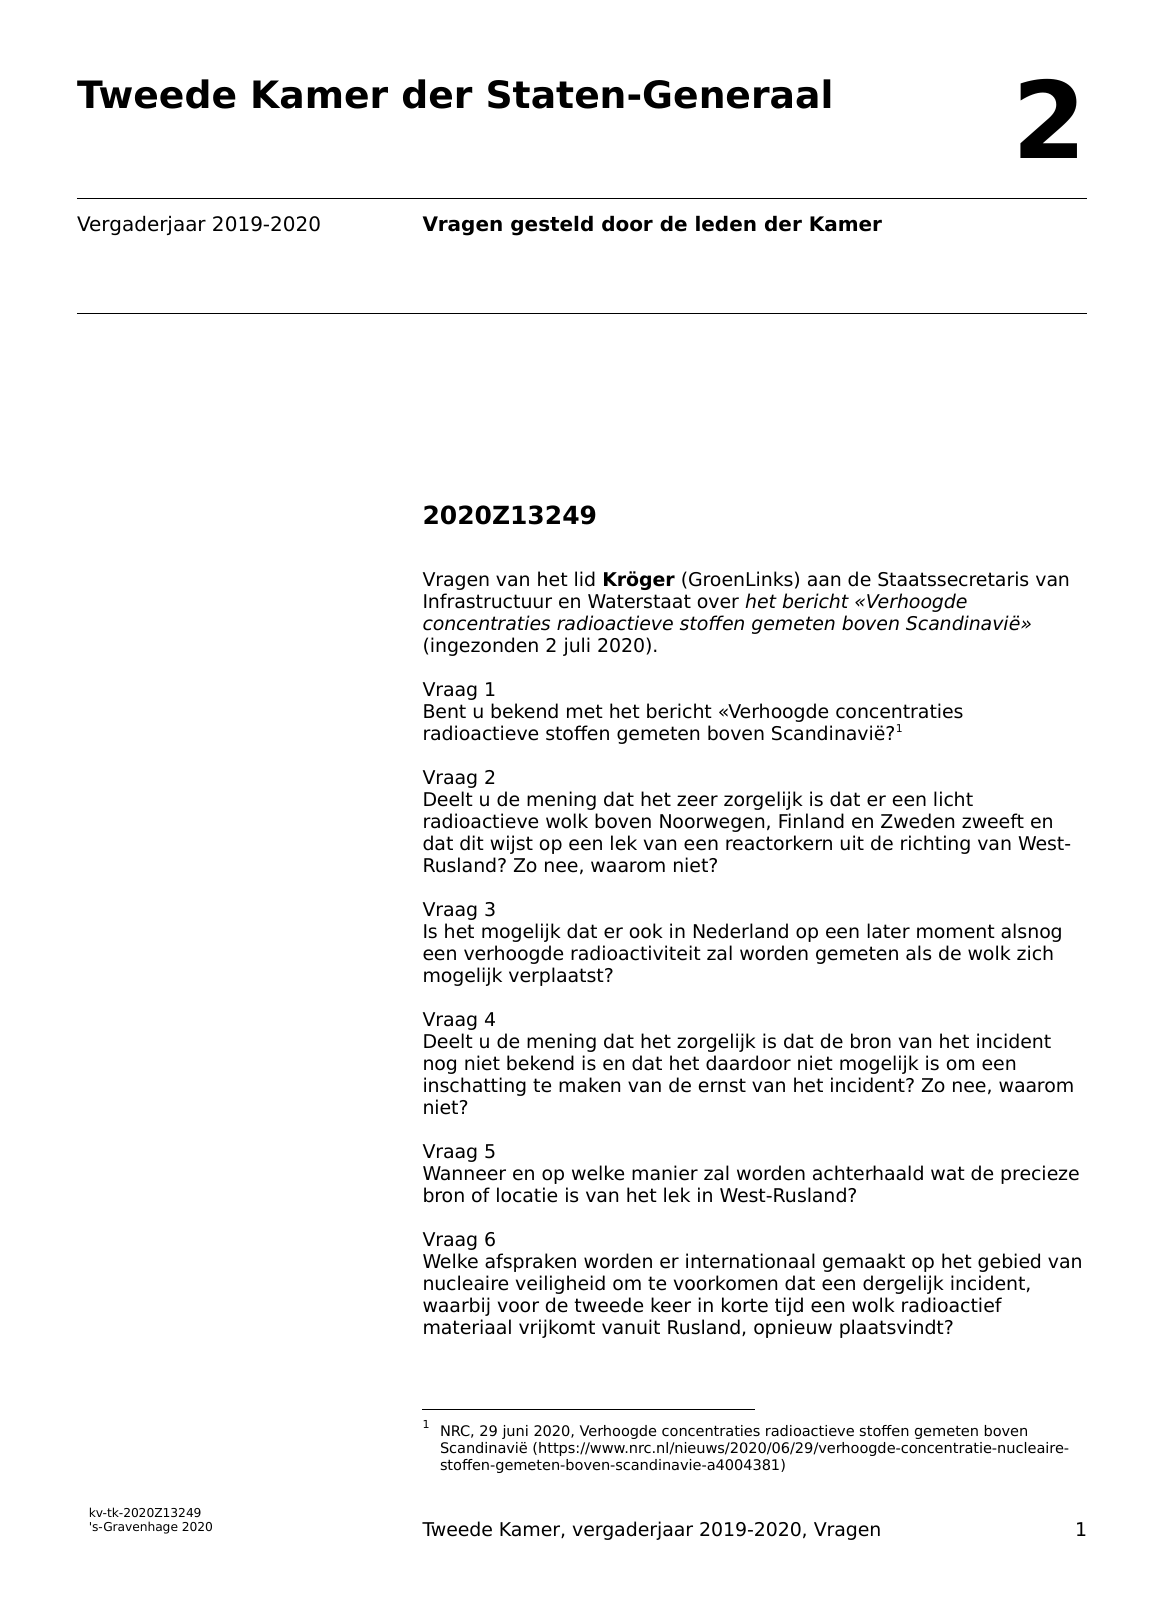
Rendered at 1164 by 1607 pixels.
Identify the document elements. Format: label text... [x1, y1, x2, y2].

table_header Tweede Kamer der Staten-Generaal [77, 59, 886, 198]
text kv-tk-2020Z13249 [88, 1506, 323, 1520]
text Deelt u de mening dat het zeer zorgelijk is dat er een licht radioactieve wolk boven Noorwegen, Finland en Zweden zweeft en dat dit wijst op een lek van een reactorkern uit de richting van West-Rusland? Zo nee, waarom niet? [422, 789, 1087, 877]
text Vraag 6 [422, 1229, 1087, 1251]
text NRC, 29 juni 2020, Verhoogde concentraties radioactieve stoffen gemeten boven Scandinavië (https://www.nrc.nl/nieuws/2020/06/29/verhoogde-concentratie-nucleaire-stoffen-gemeten-boven-scandinavie-a4004381) [422, 1418, 1087, 1474]
text Welke afspraken worden er internationaal gemaakt op het gebied van nucleaire veiligheid om te voorkomen dat een dergelijk incident, waarbij voor de tweede keer in korte tijd een wolk radioactief materiaal vrijkomt vanuit Rusland, opnieuw plaatsvindt? [422, 1251, 1087, 1339]
text Vraag 5 [422, 1141, 1087, 1163]
text Wanneer en op welke manier zal worden achterhaald wat de precieze bron of locatie is van het lek in West-Rusland? [422, 1163, 1087, 1207]
text 's-Gravenhage 2020 [88, 1520, 323, 1534]
text Vragen van het lid Kröger (GroenLinks) aan de Staatssecretaris van Infrastructuur en Waterstaat over het bericht «Verhoogde concentraties radioactieve stoffen gemeten boven Scandinavië» (ingezonden 2 juli 2020). [422, 569, 1087, 657]
table_header 2 [886, 59, 1087, 198]
text Bent u bekend met het bericht «Verhoogde concentraties radioactieve stoffen gemeten boven Scandinavië? [422, 701, 1087, 745]
text Vraag 3 [422, 899, 1087, 921]
text 2020Z13249 [422, 501, 1087, 531]
text Vraag 2 [422, 767, 1087, 789]
text Vraag 1 [422, 679, 1087, 701]
table_cell Vergaderjaar 2019-2020 [77, 199, 422, 313]
text Is het mogelijk dat er ook in Nederland op een later moment alsnog een verhoogde radioactiviteit zal worden gemeten als de wolk zich mogelijk verplaatst? [422, 921, 1087, 987]
text Deelt u de mening dat het zorgelijk is dat de bron van het incident nog niet bekend is en dat het daardoor niet mogelijk is om een inschatting te maken van de ernst van het incident? Zo nee, waarom niet? [422, 1031, 1087, 1119]
text Vraag 4 [422, 1009, 1087, 1031]
table_cell Vragen gesteld door de leden der Kamer [422, 199, 1087, 313]
